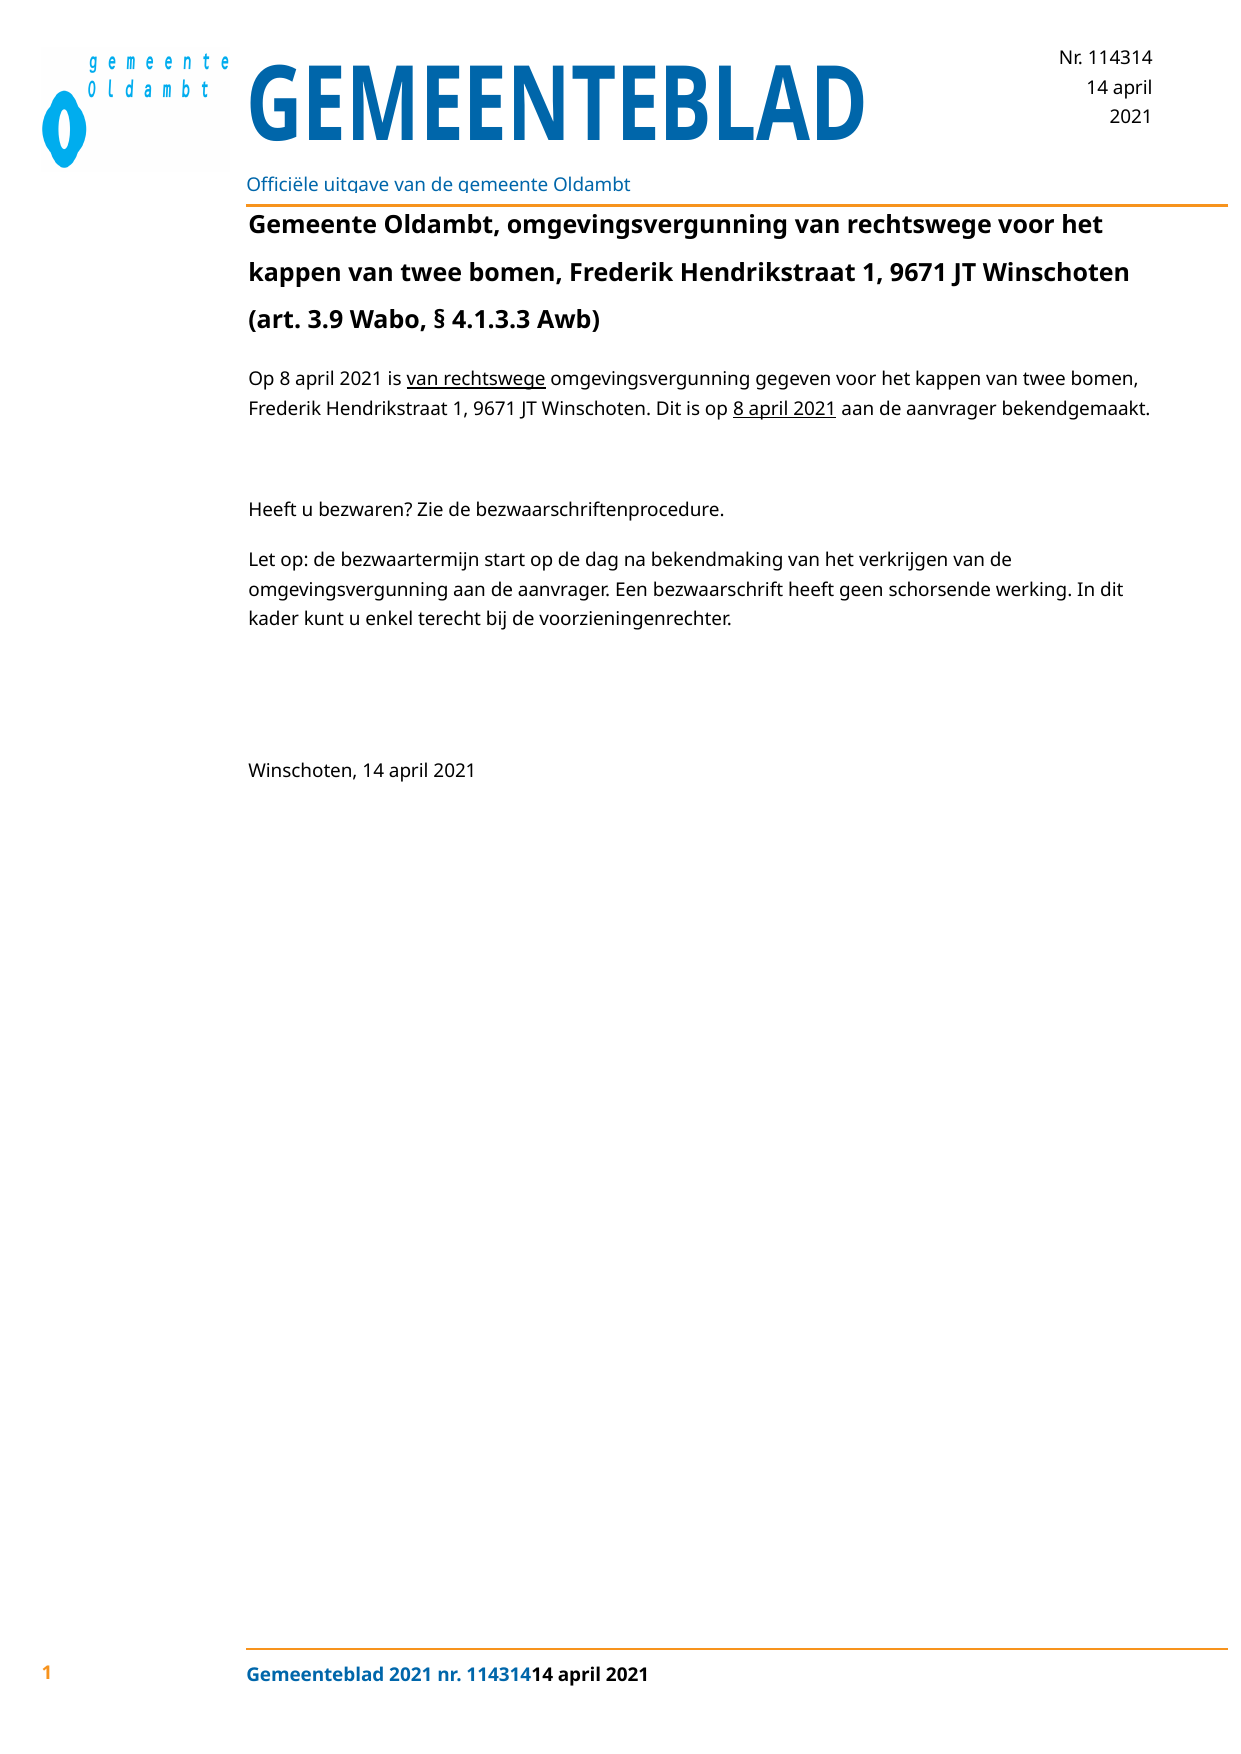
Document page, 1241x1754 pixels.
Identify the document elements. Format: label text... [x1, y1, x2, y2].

text Op 8 april 2021 is van rechtswege omgevingsvergunning gegeven voor het kappen van twee bomen, Frederik Hendrikstraat 1, 9671 JT Winschoten. Dit is op 8 april 2021 aan de aanvrager bekendgemaakt. [248, 366, 1152, 421]
text Let op: de bezwaartermijn start op de dag na bekendmaking van het verkrijgen van de omgevingsvergunning aan de aanvrager. Een bezwaarschrift heeft geen schorsende werking. In dit kader kunt u enkel terecht bij de voorzieningenrechter. [248, 546, 1152, 631]
picture [41, 47, 231, 172]
text Winschoten, 14 april 2021 [248, 757, 1152, 782]
text Gemeente Oldambt, omgevingsvergunning van rechtswege voor het kappen van twee bomen, Frederik Hendrikstraat 1, 9671 JT Winschoten (art. 3.9 Wabo, § 4.1.3.3 Awb) [248, 207, 1152, 336]
text Heeft u bezwaren? Zie de bezwaarschriftenprocedure. [248, 496, 1152, 522]
